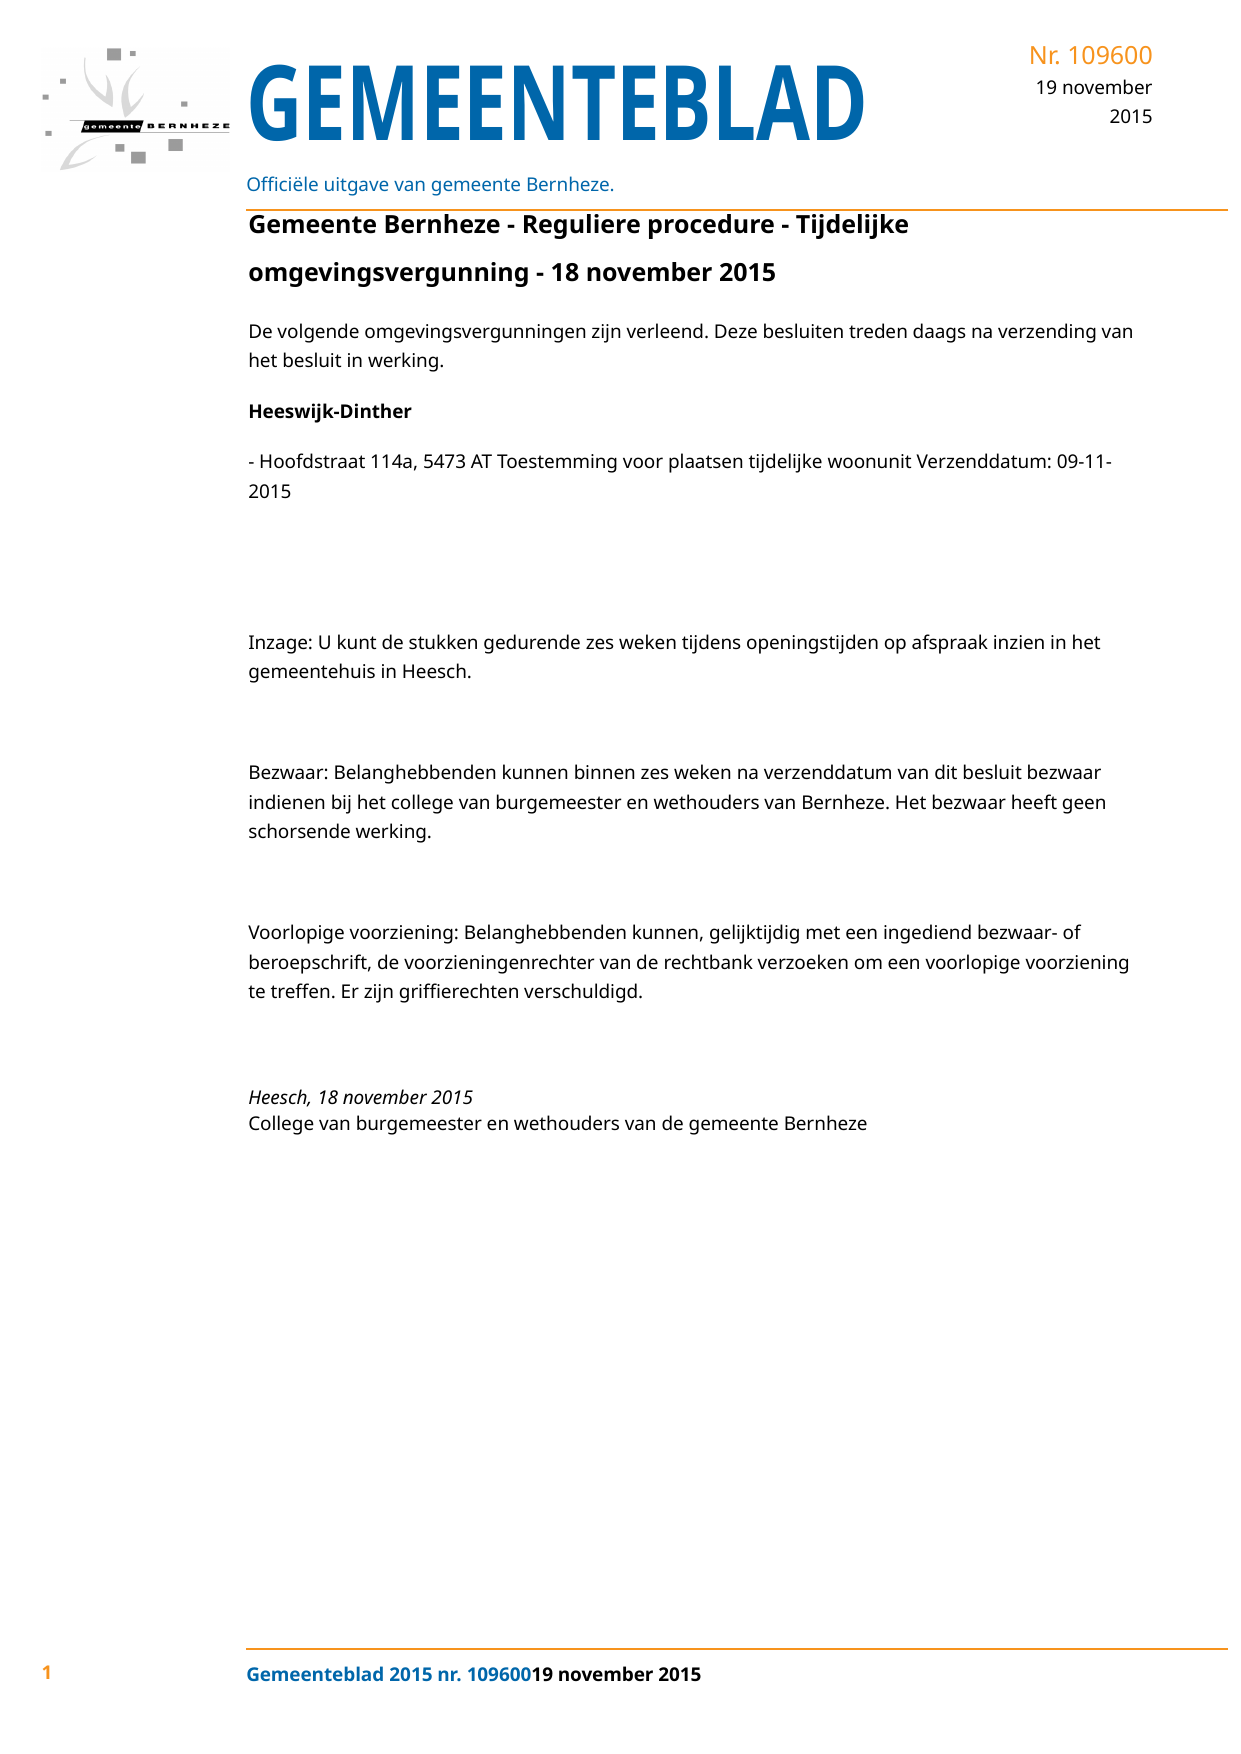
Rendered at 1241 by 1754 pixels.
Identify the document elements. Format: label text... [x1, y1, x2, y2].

text Bezwaar: Belanghebbenden kunnen binnen zes weken na verzenddatum van dit besluit bezwaar indienen bij het college van burgemeester en wethouders van Bernheze. Het bezwaar heeft geen schorsende werking. [248, 759, 1152, 844]
text Voorlopige voorziening: Belanghebbenden kunnen, gelijktijdig met een ingediend bezwaar- of beroepschrift, de voorzieningenrechter van de rechtbank verzoeken om een voorlopige voorziening te treffen. Er zijn griffierechten verschuldigd. [248, 919, 1152, 1004]
text Inzage: U kunt de stukken gedurende zes weken tijdens openingstijden op afspraak inzien in het gemeentehuis in Heesch. [248, 629, 1152, 684]
text College van burgemeester en wethouders van de gemeente Bernheze [248, 1110, 1152, 1136]
text Heesch, 18 november 2015 [248, 1084, 1152, 1110]
text Gemeente Bernheze - Reguliere procedure - Tijdelijke omgevingsvergunning - 18 november 2015 [248, 211, 1152, 288]
text Heeswijk-Dinther [248, 398, 1152, 424]
text De volgende omgevingsvergunningen zijn verleend. Deze besluiten treden daags na verzending van het besluit in werking. [248, 318, 1152, 373]
text - Hoofdstraat 114a, 5473 AT Toestemming voor plaatsen tijdelijke woonunit Verzenddatum: 09-11-2015 [248, 448, 1152, 504]
picture [41, 47, 231, 172]
